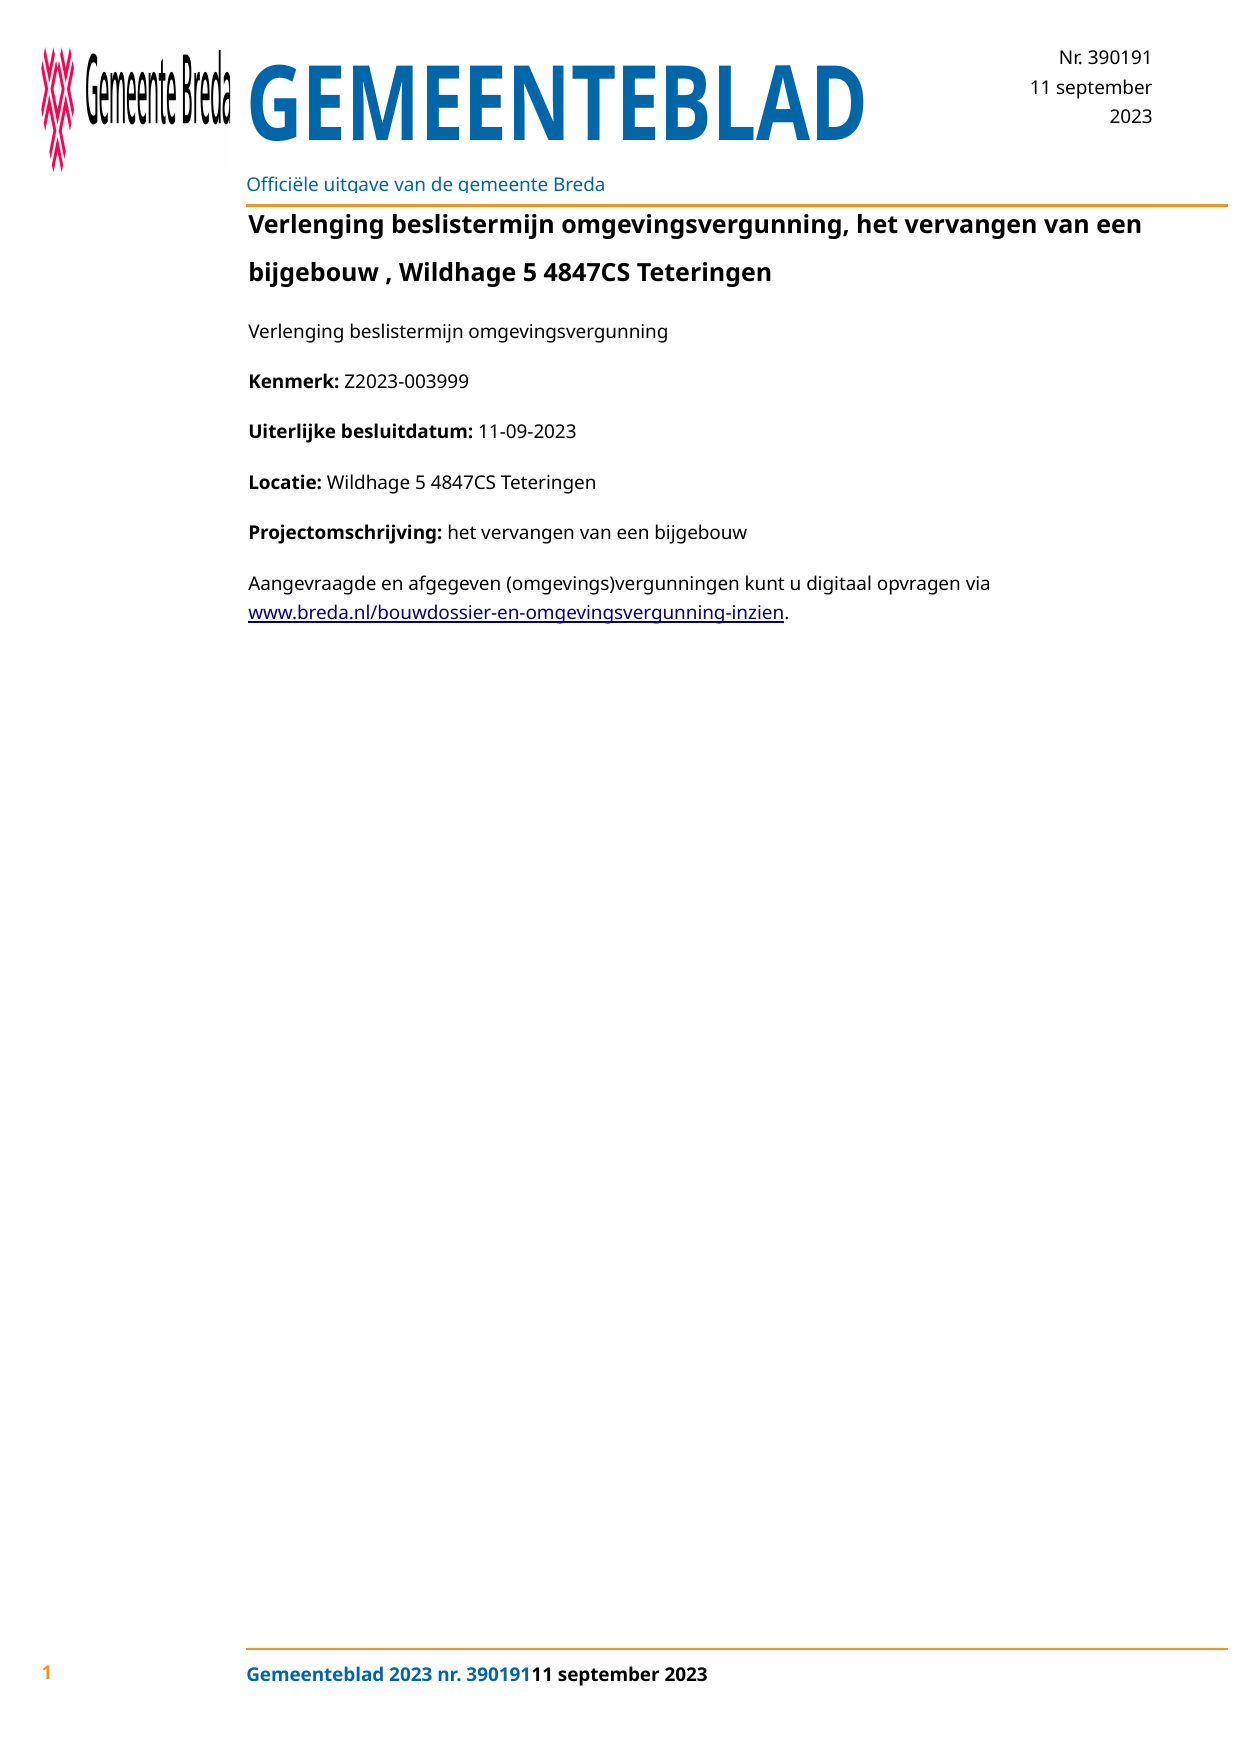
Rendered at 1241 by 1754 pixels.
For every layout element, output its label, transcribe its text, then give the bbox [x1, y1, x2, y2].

text Kenmerk: Z2023-003999 [248, 368, 1152, 394]
text Aangevraagde en afgegeven (omgevings)vergunningen kunt u digitaal opvragen via www.breda.nl/bouwdossier-en-omgevingsvergunning-inzien. [248, 570, 1152, 625]
text Projectomschrijving: het vervangen van een bijgebouw [248, 519, 1152, 545]
text Verlenging beslistermijn omgevingsvergunning, het vervangen van een bijgebouw , Wildhage 5 4847CS Teteringen [248, 207, 1152, 288]
text Verlenging beslistermijn omgevingsvergunning [248, 318, 1152, 344]
text Uiterlijke besluitdatum: 11-09-2023 [248, 419, 1152, 444]
picture [41, 47, 231, 172]
text Locatie: Wildhage 5 4847CS Teteringen [248, 469, 1152, 495]
